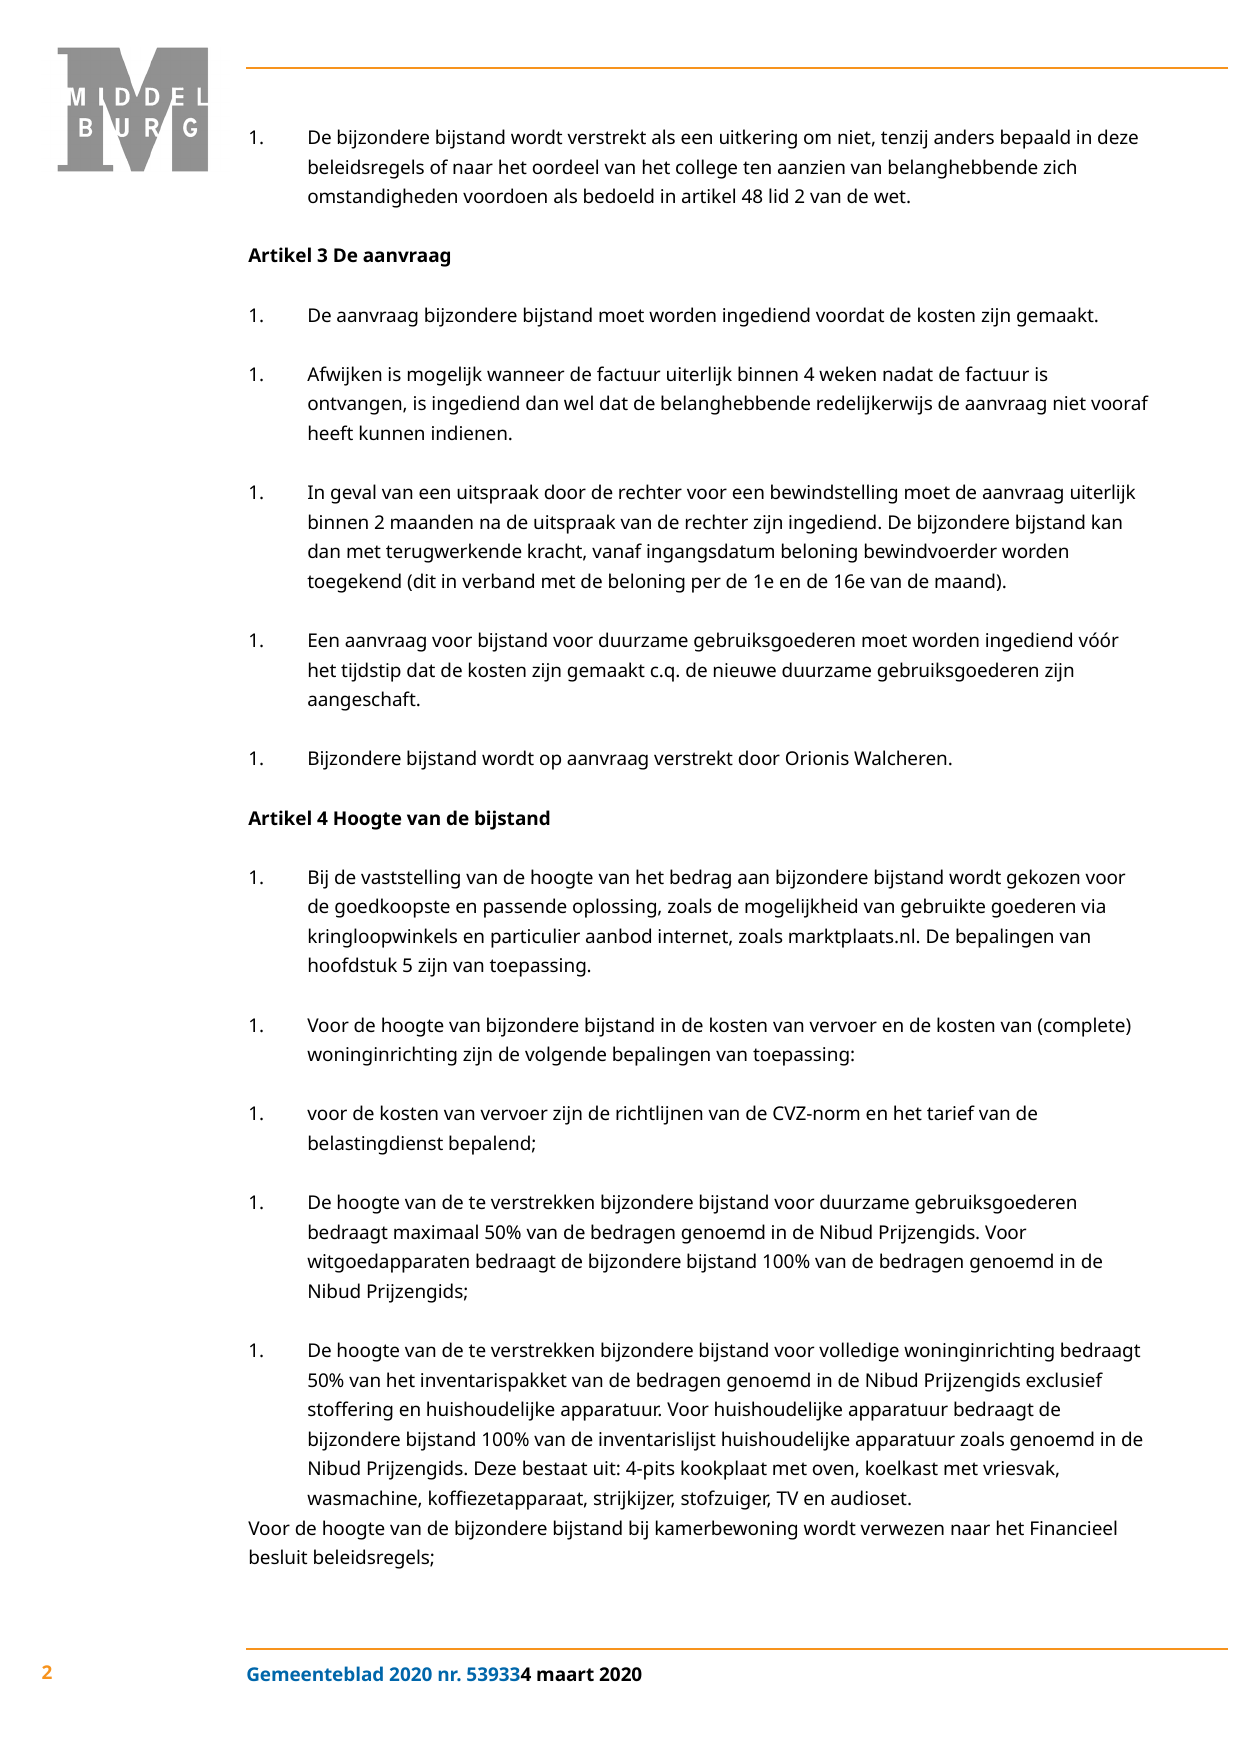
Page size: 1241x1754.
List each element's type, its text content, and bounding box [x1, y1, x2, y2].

list Bij de vaststelling van de hoogte van het bedrag aan bijzondere bijstand wordt gekozen voor de goedkoopste en passende oplossing, zoals de mogelijkheid van gebruikte goederen via kringloopwinkels en particulier aanbod internet, zoals marktplaats.nl. De bepalingen van hoofdstuk 5 zijn van toepassing. [248, 864, 1152, 978]
list De bijzondere bijstand wordt verstrekt als een uitkering om niet, tenzij anders bepaald in deze beleidsregels of naar het oordeel van het college ten aanzien van belanghebbende zich omstandigheden voordoen als bedoeld in artikel 48 lid 2 van de wet. [248, 124, 1152, 209]
list Bijzondere bijstand wordt op aanvraag verstrekt door Orionis Walcheren. [248, 746, 1152, 771]
list Een aanvraag voor bijstand voor duurzame gebruiksgoederen moet worden ingediend vóór het tijdstip dat de kosten zijn gemaakt c.q. de nieuwe duurzame gebruiksgoederen zijn aangeschaft. [248, 627, 1152, 712]
list Voor de hoogte van bijzondere bijstand in de kosten van vervoer en de kosten van (complete) woninginrichting zijn de volgende bepalingen van toepassing: [248, 1012, 1152, 1067]
list De aanvraag bijzondere bijstand moet worden ingediend voordat de kosten zijn gemaakt. [248, 302, 1152, 328]
list De hoogte van de te verstrekken bijzondere bijstand voor duurzame gebruiksgoederen bedraagt maximaal 50% van de bedragen genoemd in de Nibud Prijzengids. Voor witgoedapparaten bedraagt de bijzondere bijstand 100% van de bedragen genoemd in de Nibud Prijzengids; [248, 1189, 1152, 1304]
list voor de kosten van vervoer zijn de richtlijnen van de CVZ-norm en het tarief van de belastingdienst bepalend; [248, 1101, 1152, 1156]
list In geval van een uitspraak door de rechter voor een bewindstelling moet de aanvraag uiterlijk binnen 2 maanden na de uitspraak van de rechter zijn ingediend. De bijzondere bijstand kan dan met terugwerkende kracht, vanaf ingangsdatum beloning bewindvoerder worden toegekend (dit in verband met de beloning per de 1e en de 16e van de maand). [248, 479, 1152, 594]
text Voor de hoogte van de bijzondere bijstand bij kamerbewoning wordt verwezen naar het Financieel besluit beleidsregels; [248, 1515, 1152, 1570]
picture [41, 47, 231, 172]
list Afwijken is mogelijk wanneer de factuur uiterlijk binnen 4 weken nadat de factuur is ontvangen, is ingediend dan wel dat de belanghebbende redelijkerwijs de aanvraag niet vooraf heeft kunnen indienen. [248, 361, 1152, 446]
text Artikel 4 Hoogte van de bijstand [248, 805, 1152, 831]
list De hoogte van de te verstrekken bijzondere bijstand voor volledige woninginrichting bedraagt 50% van het inventarispakket van de bedragen genoemd in de Nibud Prijzengids exclusief stoffering en huishoudelijke apparatuur. Voor huishoudelijke apparatuur bedraagt de bijzondere bijstand 100% van de inventarislijst huishoudelijke apparatuur zoals genoemd in de Nibud Prijzengids. Deze bestaat uit: 4-pits kookplaat met oven, koelkast met vriesvak, wasmachine, koffiezetapparaat, strijkijzer, stofzuiger, TV en audioset. [248, 1337, 1152, 1511]
text Artikel 3 De aanvraag [248, 243, 1152, 268]
